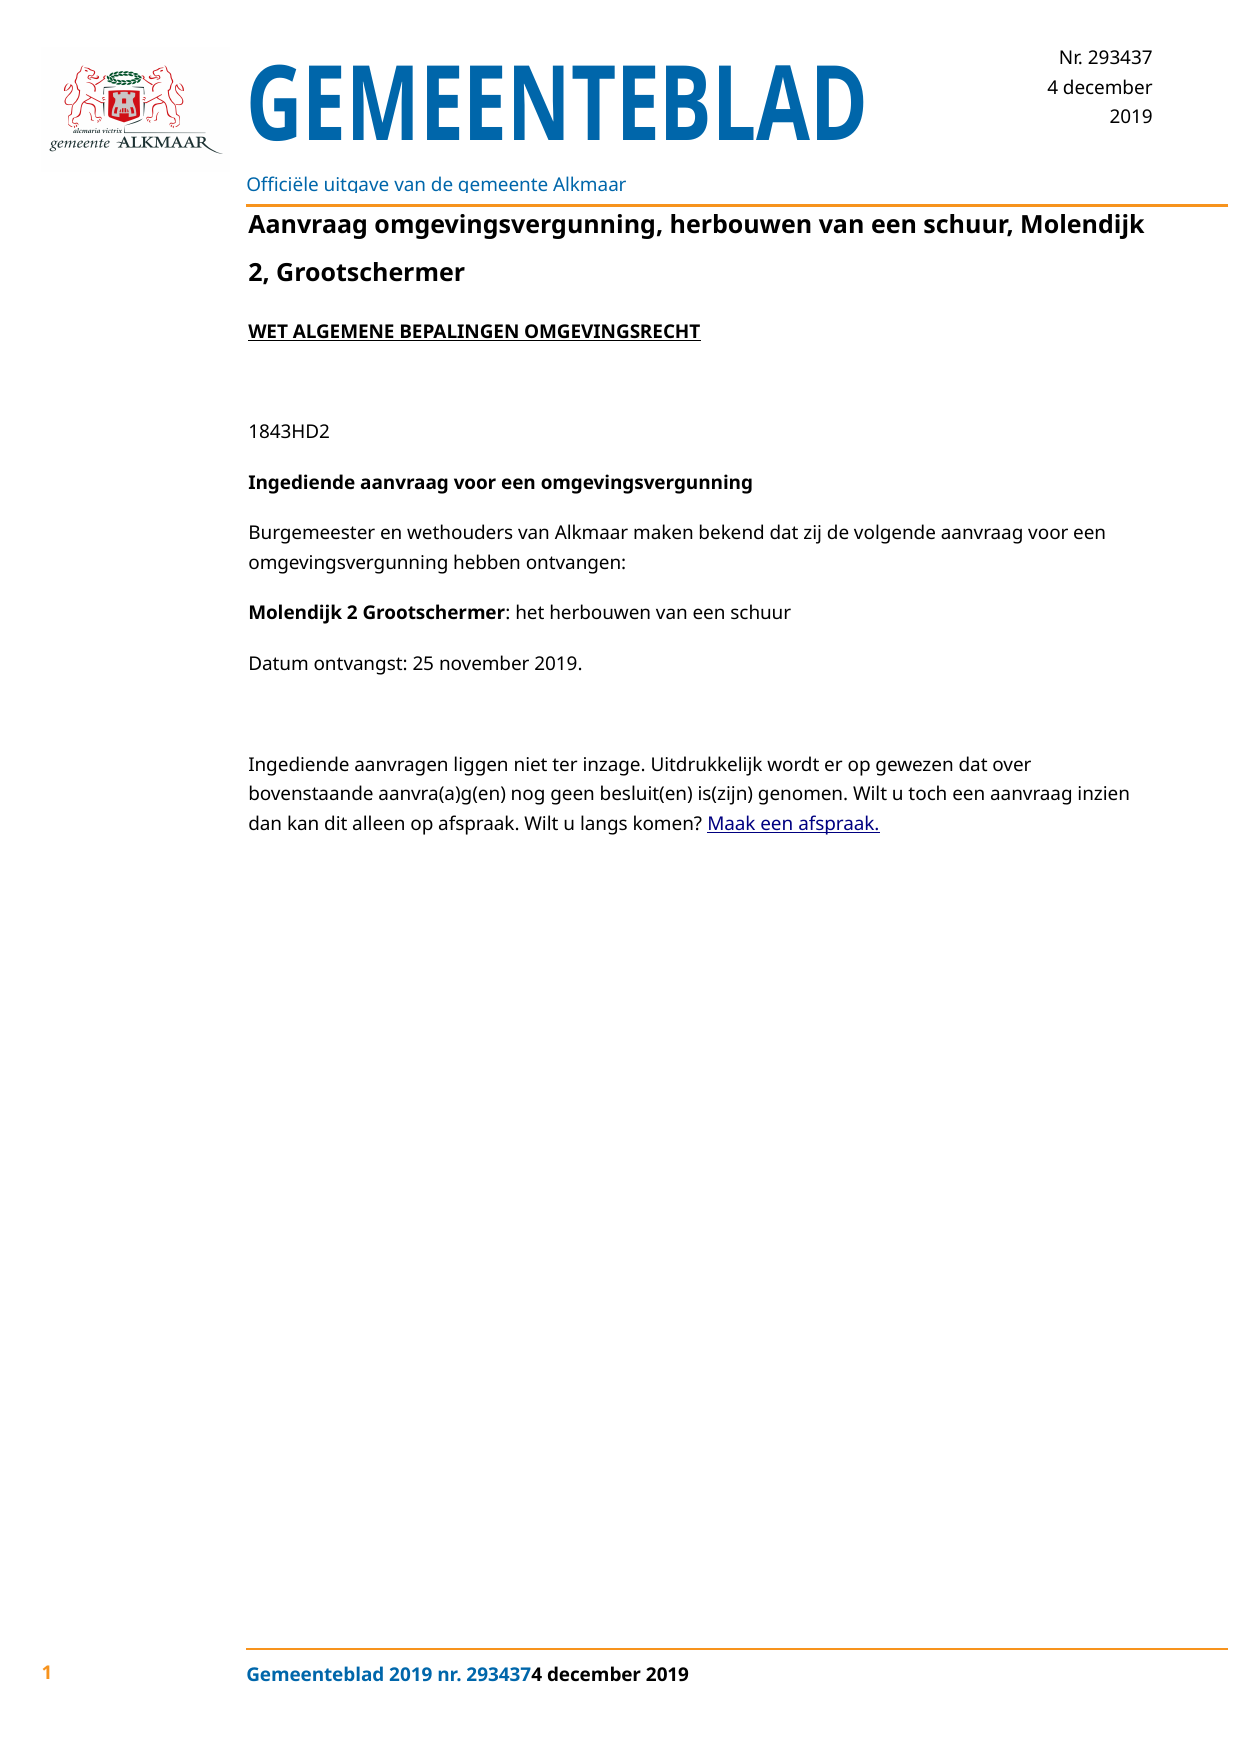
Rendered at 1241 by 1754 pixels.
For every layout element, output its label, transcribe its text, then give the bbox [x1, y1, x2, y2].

text Burgemeester en wethouders van Alkmaar maken bekend dat zij de volgende aanvraag voor een omgevingsvergunning hebben ontvangen: [248, 519, 1152, 575]
text Aanvraag omgevingsvergunning, herbouwen van een schuur, Molendijk 2, Grootschermer [248, 207, 1152, 288]
text Datum ontvangst: 25 november 2019. [248, 650, 1152, 676]
text Ingediende aanvraag voor een omgevingsvergunning [248, 469, 1152, 495]
text Molendijk 2 Grootschermer: het herbouwen van een schuur [248, 599, 1152, 625]
text 1843HD2 [248, 419, 1152, 444]
picture [41, 47, 231, 172]
text Ingediende aanvragen liggen niet ter inzage. Uitdrukkelijk wordt er op gewezen dat over bovenstaande aanvra(a)g(en) nog geen besluit(en) is(zijn) genomen. Wilt u toch een aanvraag inzien dan kan dit alleen op afspraak. Wilt u langs komen? Maak een afspraak. [248, 751, 1152, 836]
text WET ALGEMENE BEPALINGEN OMGEVINGSRECHT [248, 318, 1152, 344]
